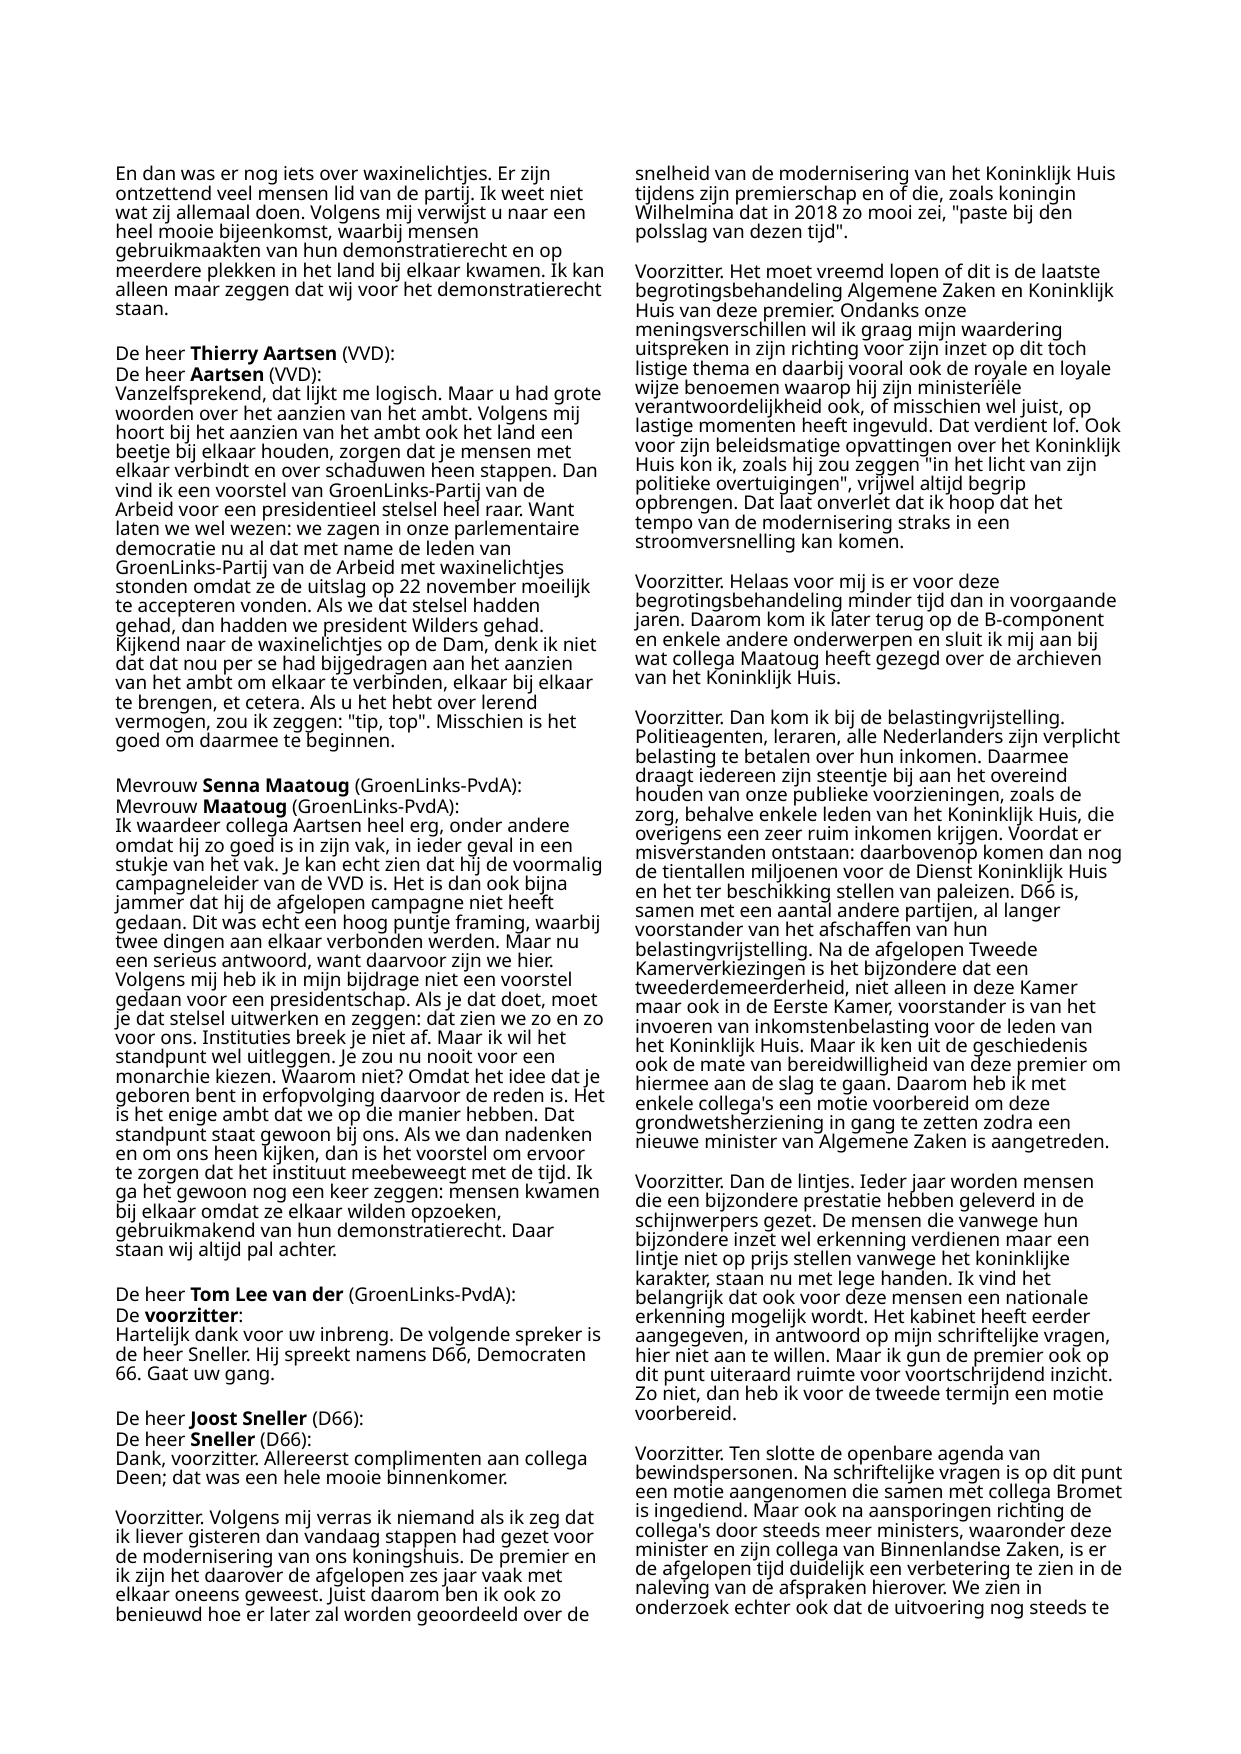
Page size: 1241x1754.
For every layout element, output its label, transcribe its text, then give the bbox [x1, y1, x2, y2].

text De heer Tom Lee van der (GroenLinks-PvdA): [115, 1281, 605, 1307]
text Voorzitter. Ten slotte de openbare agenda van bewindspersonen. Na schriftelijke vragen is op dit punt een motie aangenomen die samen met collega Bromet is ingediend. Maar ook na aansporingen richting de collega's door steeds meer ministers, waaronder deze minister en zijn collega van Binnenlandse Zaken, is er de afgelopen tijd duidelijk een verbetering te zien in de naleving van de afspraken hierover. We zien in onderzoek echter ook dat de uitvoering nog steeds te [635, 1444, 1125, 1618]
text snelheid van de modernisering van het Koninklijk Huis tijdens zijn premierschap en of die, zoals koningin Wilhelmina dat in 2018 zo mooi zei, "paste bij den polsslag van dezen tijd". [635, 165, 1125, 242]
text De voorzitter: [115, 1307, 605, 1326]
text De heer Joost Sneller (D66): [115, 1405, 605, 1431]
text Mevrouw Senna Maatoug (GroenLinks-PvdA): [115, 772, 605, 798]
text Voorzitter. Dan kom ik bij de belastingvrijstelling. Politieagenten, leraren, alle Nederlanders zijn verplicht belasting te betalen over hun inkomen. Daarmee draagt iedereen zijn steentje bij aan het overeind houden van onze publieke voorzieningen, zoals de zorg, behalve enkele leden van het Koninklijk Huis, die overigens een zeer ruim inkomen krijgen. Voordat er misverstanden ontstaan: daarbovenop komen dan nog de tientallen miljoenen voor de Dienst Koninklijk Huis en het ter beschikking stellen van paleizen. D66 is, samen met een aantal andere partijen, al langer voorstander van het afschaffen van hun belastingvrijstelling. Na de afgelopen Tweede Kamerverkiezingen is het bijzondere dat een tweederdemeerderheid, niet alleen in deze Kamer maar ook in de Eerste Kamer, voorstander is van het invoeren van inkomstenbelasting voor de leden van het Koninklijk Huis. Maar ik ken uit de geschiedenis ook de mate van bereidwilligheid van deze premier om hiermee aan de slag te gaan. Daarom heb ik met enkele collega's een motie voorbereid om deze grondwetsherziening in gang te zetten zodra een nieuwe minister van Algemene Zaken is aangetreden. [635, 709, 1125, 1152]
text Vanzelfsprekend, dat lijkt me logisch. Maar u had grote woorden over het aanzien van het ambt. Volgens mij hoort bij het aanzien van het ambt ook het land een beetje bij elkaar houden, zorgen dat je mensen met elkaar verbindt en over schaduwen heen stappen. Dan vind ik een voorstel van GroenLinks-Partij van de Arbeid voor een presidentieel stelsel heel raar. Want laten we wel wezen: we zagen in onze parlementaire democratie nu al dat met name de leden van GroenLinks-Partij van de Arbeid met waxinelichtjes stonden omdat ze de uitslag op 22 november moeilijk te accepteren vonden. Als we dat stelsel hadden gehad, dan hadden we president Wilders gehad. Kijkend naar de waxinelichtjes op de Dam, denk ik niet dat dat nou per se had bijgedragen aan het aanzien van het ambt om elkaar te verbinden, elkaar bij elkaar te brengen, et cetera. Als u het hebt over lerend vermogen, zou ik zeggen: "tip, top". Misschien is het goed om daarmee te beginnen. [115, 385, 605, 751]
text De heer Aartsen (VVD): [115, 366, 605, 385]
text Dank, voorzitter. Allereerst complimenten aan collega Deen; dat was een hele mooie binnenkomer. [115, 1450, 605, 1488]
text Ik waardeer collega Aartsen heel erg, onder andere omdat hij zo goed is in zijn vak, in ieder geval in een stukje van het vak. Je kan echt zien dat hij de voormalig campagneleider van de VVD is. Het is dan ook bijna jammer dat hij de afgelopen campagne niet heeft gedaan. Dit was echt een hoog puntje framing, waarbij twee dingen aan elkaar verbonden werden. Maar nu een serieus antwoord, want daarvoor zijn we hier. Volgens mij heb ik in mijn bijdrage niet een voorstel gedaan voor een presidentschap. Als je dat doet, moet je dat stelsel uitwerken en zeggen: dat zien we zo en zo voor ons. Instituties breek je niet af. Maar ik wil het standpunt wel uitleggen. Je zou nu nooit voor een monarchie kiezen. Waarom niet? Omdat het idee dat je geboren bent in erfopvolging daarvoor de reden is. Het is het enige ambt dat we op die manier hebben. Dat standpunt staat gewoon bij ons. Als we dan nadenken en om ons heen kijken, dan is het voorstel om ervoor te zorgen dat het instituut meebeweegt met de tijd. Ik ga het gewoon nog een keer zeggen: mensen kwamen bij elkaar omdat ze elkaar wilden opzoeken, gebruikmakend van hun demonstratierecht. Daar staan wij altijd pal achter. [115, 817, 605, 1261]
text En dan was er nog iets over waxinelichtjes. Er zijn ontzettend veel mensen lid van de partij. Ik weet niet wat zij allemaal doen. Volgens mij verwijst u naar een heel mooie bijeenkomst, waarbij mensen gebruikmaakten van hun demonstratierecht en op meerdere plekken in het land bij elkaar kwamen. Ik kan alleen maar zeggen dat wij voor het demonstratierecht staan. [115, 165, 605, 319]
text Voorzitter. Het moet vreemd lopen of dit is de laatste begrotingsbehandeling Algemene Zaken en Koninklijk Huis van deze premier. Ondanks onze meningsverschillen wil ik graag mijn waardering uitspreken in zijn richting voor zijn inzet op dit toch listige thema en daarbij vooral ook de royale en loyale wijze benoemen waarop hij zijn ministeriële verantwoordelijkheid ook, of misschien wel juist, op lastige momenten heeft ingevuld. Dat verdient lof. Ook voor zijn beleidsmatige opvattingen over het Koninklijk Huis kon ik, zoals hij zou zeggen "in het licht van zijn politieke overtuigingen", vrijwel altijd begrip opbrengen. Dat laat onverlet dat ik hoop dat het tempo van de modernisering straks in een stroomversnelling kan komen. [635, 263, 1125, 552]
text Voorzitter. Dan de lintjes. Ieder jaar worden mensen die een bijzondere prestatie hebben geleverd in de schijnwerpers gezet. De mensen die vanwege hun bijzondere inzet wel erkenning verdienen maar een lintje niet op prijs stellen vanwege het koninklijke karakter, staan nu met lege handen. Ik vind het belangrijk dat ook voor deze mensen een nationale erkenning mogelijk wordt. Het kabinet heeft eerder aangegeven, in antwoord op mijn schriftelijke vragen, hier niet aan te willen. Maar ik gun de premier ook op dit punt uiteraard ruimte voor voortschrijdend inzicht. Zo niet, dan heb ik voor de tweede termijn een motie voorbereid. [635, 1173, 1125, 1424]
text Voorzitter. Helaas voor mij is er voor deze begrotingsbehandeling minder tijd dan in voorgaande jaren. Daarom kom ik later terug op de B-component en enkele andere onderwerpen en sluit ik mij aan bij wat collega Maatoug heeft gezegd over de archieven van het Koninklijk Huis. [635, 573, 1125, 688]
text Mevrouw Maatoug (GroenLinks-PvdA): [115, 798, 605, 817]
text De heer Sneller (D66): [115, 1431, 605, 1450]
text Voorzitter. Volgens mij verras ik niemand als ik zeg dat ik liever gisteren dan vandaag stappen had gezet voor de modernisering van ons koningshuis. De premier en ik zijn het daarover de afgelopen zes jaar vaak met elkaar oneens geweest. Juist daarom ben ik ook zo benieuwd hoe er later zal worden geoordeeld over de [115, 1509, 605, 1625]
text Hartelijk dank voor uw inbreng. De volgende spreker is de heer Sneller. Hij spreekt namens D66, Democraten 66. Gaat uw gang. [115, 1326, 605, 1384]
text De heer Thierry Aartsen (VVD): [115, 340, 605, 366]
